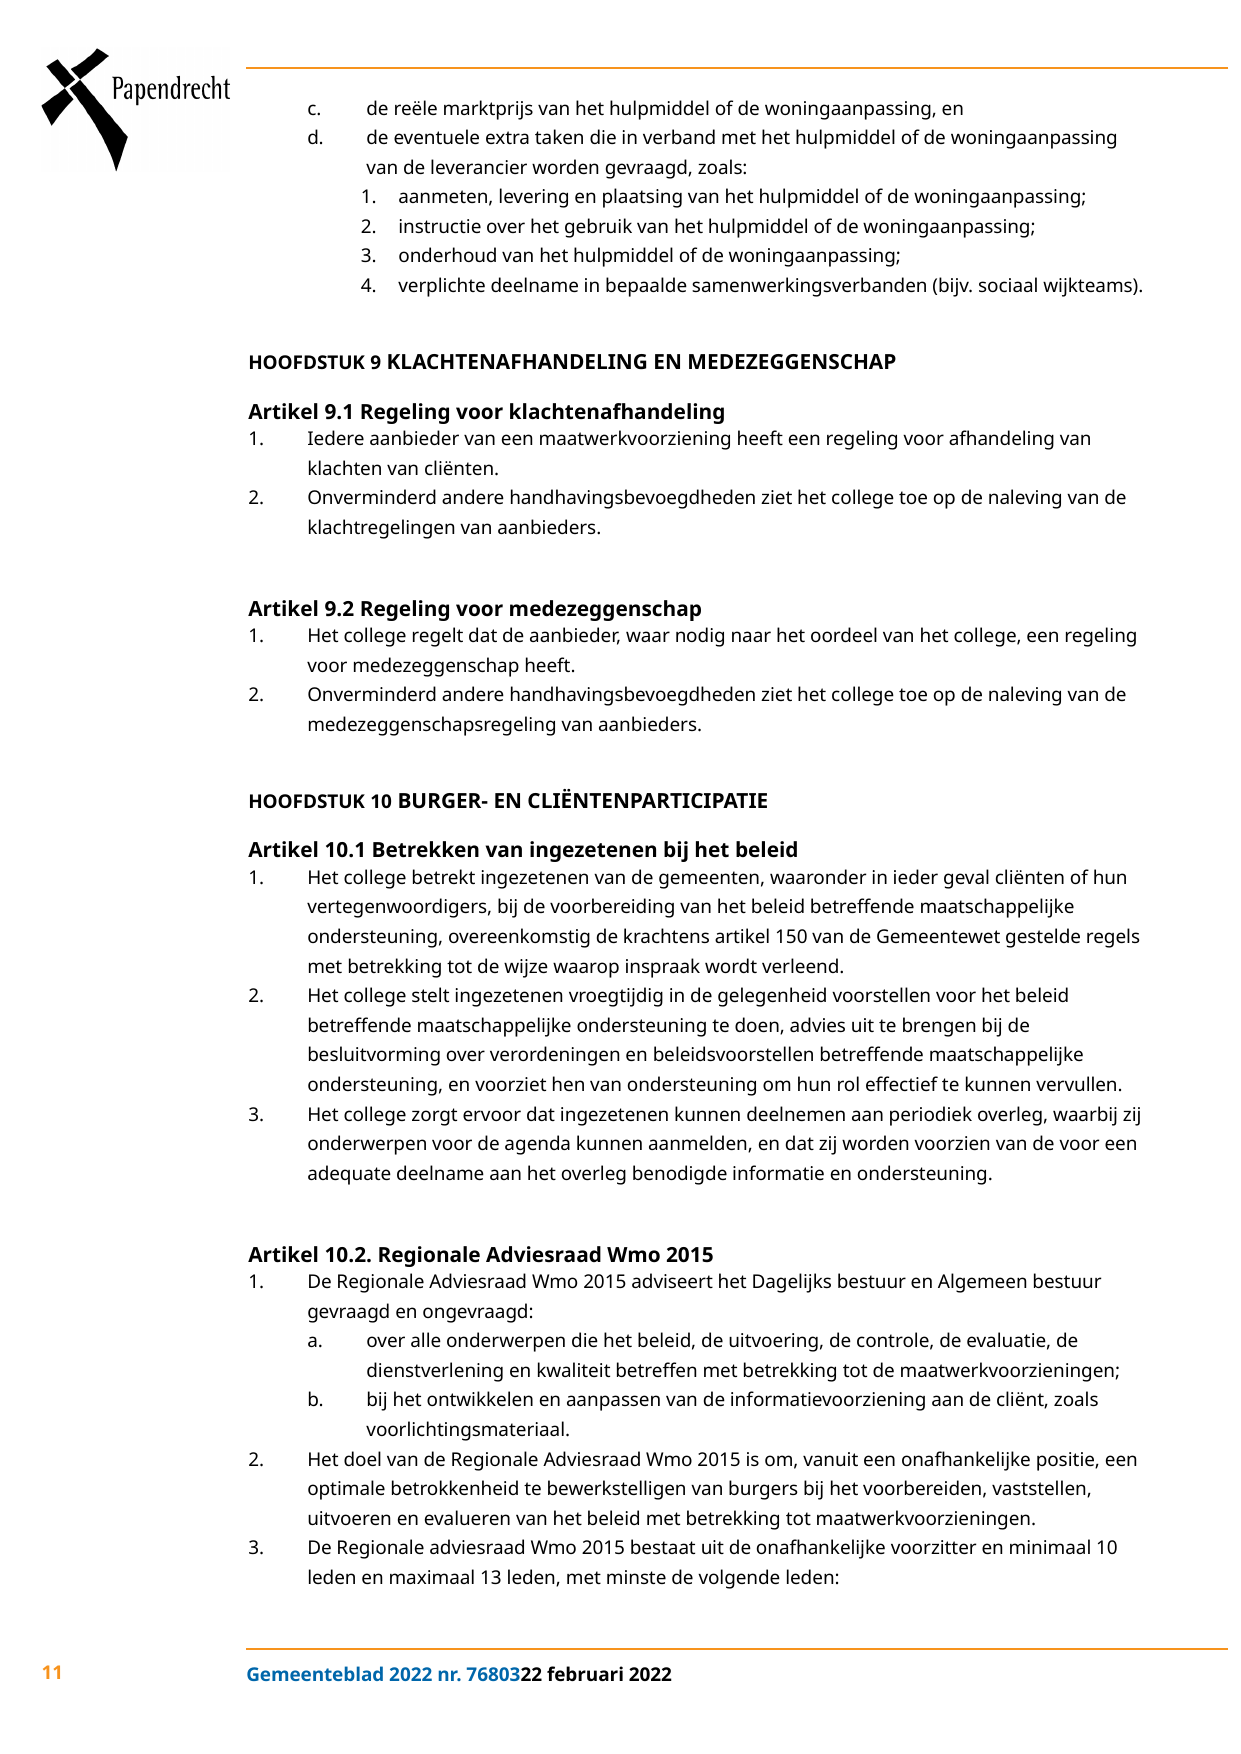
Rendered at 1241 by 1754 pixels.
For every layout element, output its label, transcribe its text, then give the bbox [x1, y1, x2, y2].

list De Regionale Adviesraad Wmo 2015 adviseert het Dagelijks bestuur en Algemeen bestuur gevraagd en ongevraagd: [248, 1268, 1152, 1324]
list verplichte deelname in bepaalde samenwerkingsverbanden (bijv. sociaal wijkteams). [361, 272, 1152, 298]
text Artikel 10.1 Betrekken van ingezetenen bij het beleid [248, 836, 1152, 864]
list Onverminderd andere handhavingsbevoegdheden ziet het college toe op de naleving van de medezeggenschapsregeling van aanbieders. [248, 682, 1152, 737]
text HOOFDSTUK 9 KLACHTENAFHANDELING EN MEDEZEGGENSCHAP [248, 347, 1152, 376]
text Artikel 10.2. Regionale Adviesraad Wmo 2015 [248, 1240, 1152, 1268]
list Onverminderd andere handhavingsbevoegdheden ziet het college toe op de naleving van de klachtregelingen van aanbieders. [248, 484, 1152, 540]
list instructie over het gebruik van het hulpmiddel of de woningaanpassing; [361, 213, 1152, 239]
list de eventuele extra taken die in verband met het hulpmiddel of de woningaanpassing van de leverancier worden gevraagd, zoals: [307, 124, 1152, 180]
list Het college regelt dat de aanbieder, waar nodig naar het oordeel van het college, een regeling voor medezeggenschap heeft. [248, 622, 1152, 678]
list Het college stelt ingezetenen vroegtijdig in de gelegenheid voorstellen voor het beleid betreffende maatschappelijke ondersteuning te doen, advies uit te brengen bij de besluitvorming over verordeningen en beleidsvoorstellen betreffende maatschappelijke ondersteuning, en voorziet hen van ondersteuning om hun rol effectief te kunnen vervullen. [248, 982, 1152, 1097]
list Het doel van de Regionale Adviesraad Wmo 2015 is om, vanuit een onafhankelijke positie, een optimale betrokkenheid te bewerkstelligen van burgers bij het voorbereiden, vaststellen, uitvoeren en evalueren van het beleid met betrekking tot maatwerkvoorzieningen. [248, 1446, 1152, 1531]
list bij het ontwikkelen en aanpassen van de informatievoorziening aan de cliënt, zoals voorlichtingsmateriaal. [307, 1387, 1152, 1442]
list onderhoud van het hulpmiddel of de woningaanpassing; [361, 243, 1152, 268]
list Het college betrekt ingezetenen van de gemeenten, waaronder in ieder geval cliënten of hun vertegenwoordigers, bij de voorbereiding van het beleid betreffende maatschappelijke ondersteuning, overeenkomstig de krachtens artikel 150 van de Gemeentewet gestelde regels met betrekking tot de wijze waarop inspraak wordt verleend. [248, 864, 1152, 978]
list aanmeten, levering en plaatsing van het hulpmiddel of de woningaanpassing; [361, 183, 1152, 209]
picture [41, 47, 231, 172]
text HOOFDSTUK 10 BURGER- EN CLIËNTENPARTICIPATIE [248, 786, 1152, 815]
list De Regionale adviesraad Wmo 2015 bestaat uit de onafhankelijke voorzitter en minimaal 10 leden en maximaal 13 leden, met minste de volgende leden: [248, 1534, 1152, 1590]
list de reële marktprijs van het hulpmiddel of de woningaanpassing, en [307, 95, 1152, 121]
text Artikel 9.2 Regeling voor medezeggenschap [248, 594, 1152, 622]
text Artikel 9.1 Regeling voor klachtenafhandeling [248, 397, 1152, 425]
list Het college zorgt ervoor dat ingezetenen kunnen deelnemen aan periodiek overleg, waarbij zij onderwerpen voor de agenda kunnen aanmelden, en dat zij worden voorzien van de voor een adequate deelname aan het overleg benodigde informatie en ondersteuning. [248, 1101, 1152, 1186]
list Iedere aanbieder van een maatwerkvoorziening heeft een regeling voor afhandeling van klachten van cliënten. [248, 425, 1152, 481]
list over alle onderwerpen die het beleid, de uitvoering, de controle, de evaluatie, de dienstverlening en kwaliteit betreffen met betrekking tot de maatwerkvoorzieningen; [307, 1327, 1152, 1383]
